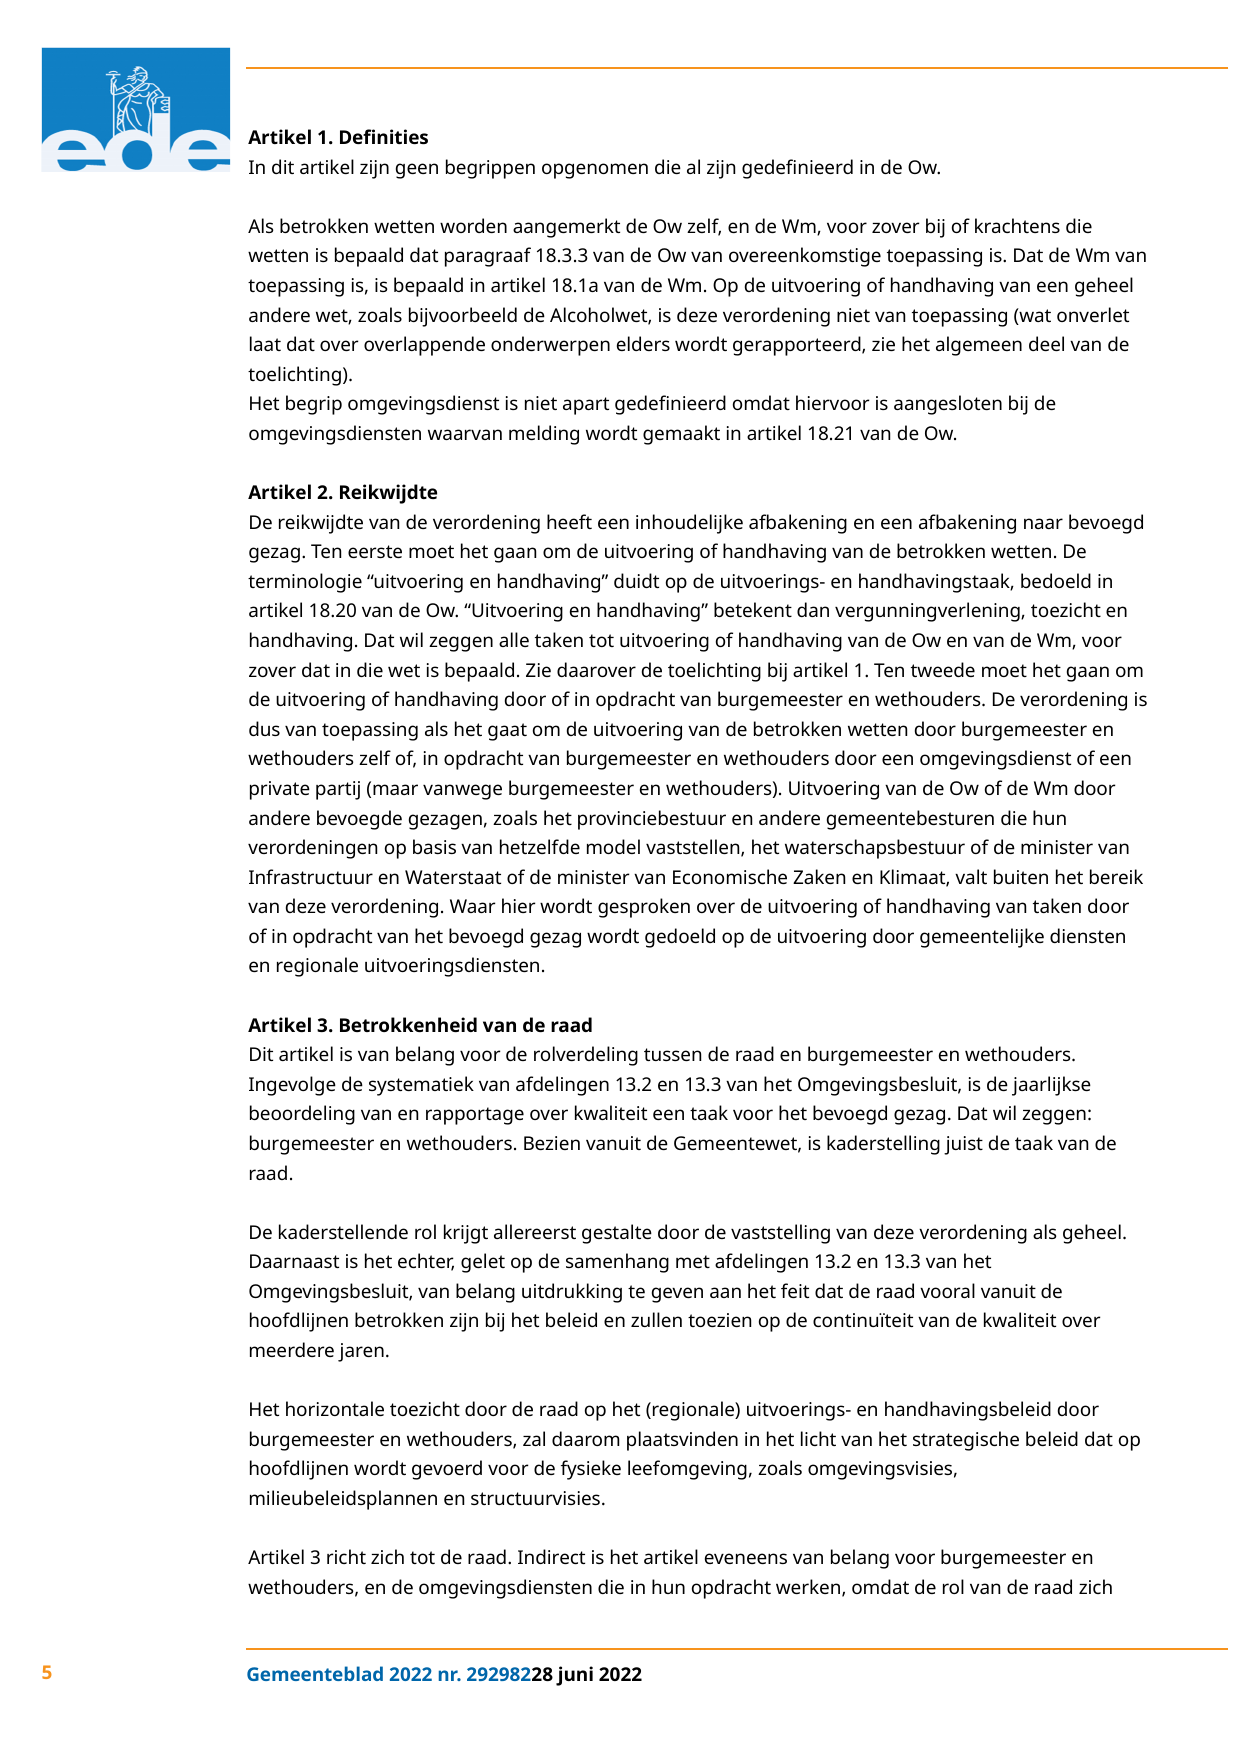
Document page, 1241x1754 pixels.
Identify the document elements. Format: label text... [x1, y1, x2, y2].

text Het begrip omgevingsdienst is niet apart gedefinieerd omdat hiervoor is aangesloten bij de omgevingsdiensten waarvan melding wordt gemaakt in artikel 18.21 van de Ow. [248, 391, 1152, 446]
text Dit artikel is van belang voor de rolverdeling tussen de raad en burgemeester en wethouders. Ingevolge de systematiek van afdelingen 13.2 en 13.3 van het Omgevingsbesluit, is de jaarlijkse beoordeling van en rapportage over kwaliteit een taak voor het bevoegd gezag. Dat wil zeggen: burgemeester en wethouders. Bezien vanuit de Gemeentewet, is kaderstelling juist de taak van de raad. [248, 1041, 1152, 1186]
text Als betrokken wetten worden aangemerkt de Ow zelf, en de Wm, voor zover bij of krachtens die wetten is bepaald dat paragraaf 18.3.3 van de Ow van overeenkomstige toepassing is. Dat de Wm van toepassing is, is bepaald in artikel 18.1a van de Wm. Op de uitvoering of handhaving van een geheel andere wet, zoals bijvoorbeeld de Alcoholwet, is deze verordening niet van toepassing (wat onverlet laat dat over overlappende onderwerpen elders wordt gerapporteerd, zie het algemeen deel van de toelichting). [248, 213, 1152, 387]
text Artikel 2. Reikwijdte [248, 479, 1152, 505]
text Artikel 3. Betrokkenheid van de raad [248, 1012, 1152, 1038]
text De reikwijdte van de verordening heeft een inhoudelijke afbakening en een afbakening naar bevoegd gezag. Ten eerste moet het gaan om de uitvoering of handhaving van de betrokken wetten. De terminologie “uitvoering en handhaving” duidt op de uitvoerings- en handhavingstaak, bedoeld in artikel 18.20 van de Ow. “Uitvoering en handhaving” betekent dan vergunningverlening, toezicht en handhaving. Dat wil zeggen alle taken tot uitvoering of handhaving van de Ow en van de Wm, voor zover dat in die wet is bepaald. Zie daarover de toelichting bij artikel 1. Ten tweede moet het gaan om de uitvoering of handhaving door of in opdracht van burgemeester en wethouders. De verordening is dus van toepassing als het gaat om de uitvoering van de betrokken wetten door burgemeester en wethouders zelf of, in opdracht van burgemeester en wethouders door een omgevingsdienst of een private partij (maar vanwege burgemeester en wethouders). Uitvoering van de Ow of de Wm door andere bevoegde gezagen, zoals het provinciebestuur en andere gemeentebesturen die hun verordeningen op basis van hetzelfde model vaststellen, het waterschapsbestuur of de minister van Infrastructuur en Waterstaat of de minister van Economische Zaken en Klimaat, valt buiten het bereik van deze verordening. Waar hier wordt gesproken over de uitvoering of handhaving van taken door of in opdracht van het bevoegd gezag wordt gedoeld op de uitvoering door gemeentelijke diensten en regionale uitvoeringsdiensten. [248, 509, 1152, 978]
picture [41, 47, 231, 172]
text In dit artikel zijn geen begrippen opgenomen die al zijn gedefinieerd in de Ow. [248, 154, 1152, 180]
text Artikel 1. Definities [248, 124, 1152, 150]
text De kaderstellende rol krijgt allereerst gestalte door de vaststelling van deze verordening als geheel. Daarnaast is het echter, gelet op de samenhang met afdelingen 13.2 en 13.3 van het Omgevingsbesluit, van belang uitdrukking te geven aan het feit dat de raad vooral vanuit de hoofdlijnen betrokken zijn bij het beleid en zullen toezien op de continuïteit van de kwaliteit over meerdere jaren. [248, 1219, 1152, 1363]
text Het horizontale toezicht door de raad op het (regionale) uitvoerings- en handhavingsbeleid door burgemeester en wethouders, zal daarom plaatsvinden in het licht van het strategische beleid dat op hoofdlijnen wordt gevoerd voor de fysieke leefomgeving, zoals omgevingsvisies, milieubeleidsplannen en structuurvisies. [248, 1396, 1152, 1511]
text Artikel 3 richt zich tot de raad. Indirect is het artikel eveneens van belang voor burgemeester en wethouders, en de omgevingsdiensten die in hun opdracht werken, omdat de rol van de raad zich [248, 1544, 1152, 1600]
